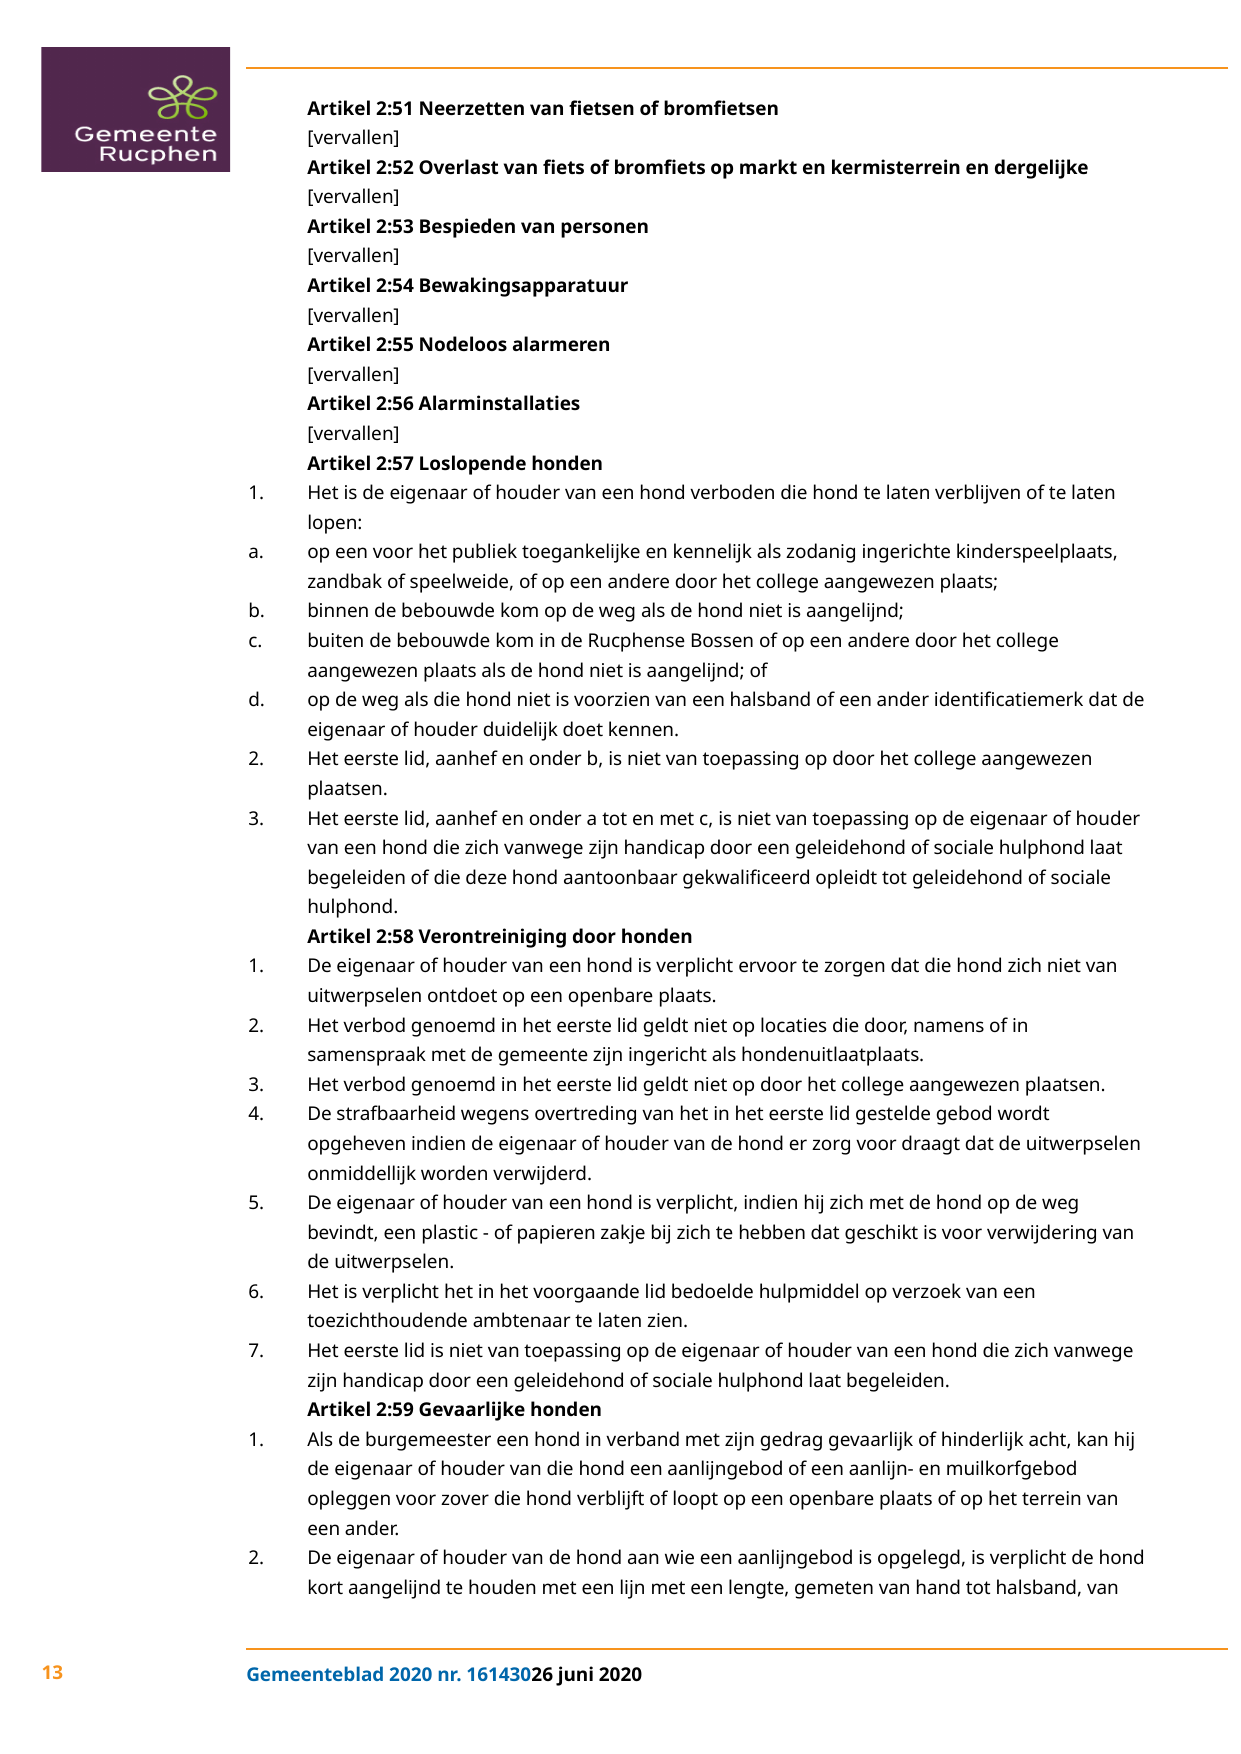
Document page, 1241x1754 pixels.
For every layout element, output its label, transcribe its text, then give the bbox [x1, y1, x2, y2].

list Artikel 2:58 Verontreiniging door honden [248, 923, 1152, 949]
list Artikel 2:59 Gevaarlijke honden [248, 1396, 1152, 1422]
list op een voor het publiek toegankelijke en kennelijk als zodanig ingerichte kinderspeelplaats, zandbak of speelweide, of op een andere door het college aangewezen plaats; [248, 538, 1152, 594]
list Artikel 2:52 Overlast van fiets of bromfiets op markt en kermisterrein en dergelijke [248, 154, 1152, 180]
list [vervallen] [248, 361, 1152, 387]
list Het eerste lid, aanhef en onder b, is niet van toepassing op door het college aangewezen plaatsen. [248, 746, 1152, 801]
list De eigenaar of houder van een hond is verplicht ervoor te zorgen dat die hond zich niet van uitwerpselen ontdoet op een openbare plaats. [248, 953, 1152, 1008]
list [vervallen] [248, 302, 1152, 328]
list [vervallen] [248, 243, 1152, 268]
list De eigenaar of houder van een hond is verplicht, indien hij zich met de hond op de weg bevindt, een plastic - of papieren zakje bij zich te hebben dat geschikt is voor verwijdering van de uitwerpselen. [248, 1189, 1152, 1274]
list [vervallen] [248, 183, 1152, 209]
list Artikel 2:51 Neerzetten van fietsen of bromfietsen [248, 95, 1152, 121]
list Artikel 2:56 Alarminstallaties [248, 391, 1152, 416]
list [vervallen] [248, 124, 1152, 150]
list De strafbaarheid wegens overtreding van het in het eerste lid gestelde gebod wordt opgeheven indien de eigenaar of houder van de hond er zorg voor draagt dat de uitwerpselen onmiddellijk worden verwijderd. [248, 1101, 1152, 1186]
list Het is verplicht het in het voorgaande lid bedoelde hulpmiddel op verzoek van een toezichthoudende ambtenaar te laten zien. [248, 1278, 1152, 1333]
list Artikel 2:55 Nodeloos alarmeren [248, 331, 1152, 357]
list Als de burgemeester een hond in verband met zijn gedrag gevaarlijk of hinderlijk acht, kan hij de eigenaar of houder van die hond een aanlijngebod of een aanlijn- en muilkorfgebod opleggen voor zover die hond verblijft of loopt op een openbare plaats of op het terrein van een ander. [248, 1426, 1152, 1541]
picture [41, 47, 231, 172]
list binnen de bebouwde kom op de weg als de hond niet is aangelijnd; [248, 598, 1152, 623]
list op de weg als die hond niet is voorzien van een halsband of een ander identificatiemerk dat de eigenaar of houder duidelijk doet kennen. [248, 686, 1152, 742]
list De eigenaar of houder van de hond aan wie een aanlijngebod is opgelegd, is verplicht de hond kort aangelijnd te houden met een lijn met een lengte, gemeten van hand tot halsband, van [248, 1544, 1152, 1600]
list buiten de bebouwde kom in de Rucphense Bossen of op een andere door het college aangewezen plaats als de hond niet is aangelijnd; of [248, 627, 1152, 683]
list [vervallen] [248, 420, 1152, 446]
list Het verbod genoemd in het eerste lid geldt niet op locaties die door, namens of in samenspraak met de gemeente zijn ingericht als hondenuitlaatplaats. [248, 1012, 1152, 1067]
list Artikel 2:57 Loslopende honden [248, 450, 1152, 476]
list Het eerste lid is niet van toepassing op de eigenaar of houder van een hond die zich vanwege zijn handicap door een geleidehond of sociale hulphond laat begeleiden. [248, 1337, 1152, 1393]
list Het eerste lid, aanhef en onder a tot en met c, is niet van toepassing op de eigenaar of houder van een hond die zich vanwege zijn handicap door een geleidehond of sociale hulphond laat begeleiden of die deze hond aantoonbaar gekwalificeerd opleidt tot geleidehond of sociale hulphond. [248, 805, 1152, 919]
list Het verbod genoemd in het eerste lid geldt niet op door het college aangewezen plaatsen. [248, 1071, 1152, 1097]
list Artikel 2:54 Bewakingsapparatuur [248, 272, 1152, 298]
list Artikel 2:53 Bespieden van personen [248, 213, 1152, 239]
list Het is de eigenaar of houder van een hond verboden die hond te laten verblijven of te laten lopen: [248, 479, 1152, 535]
